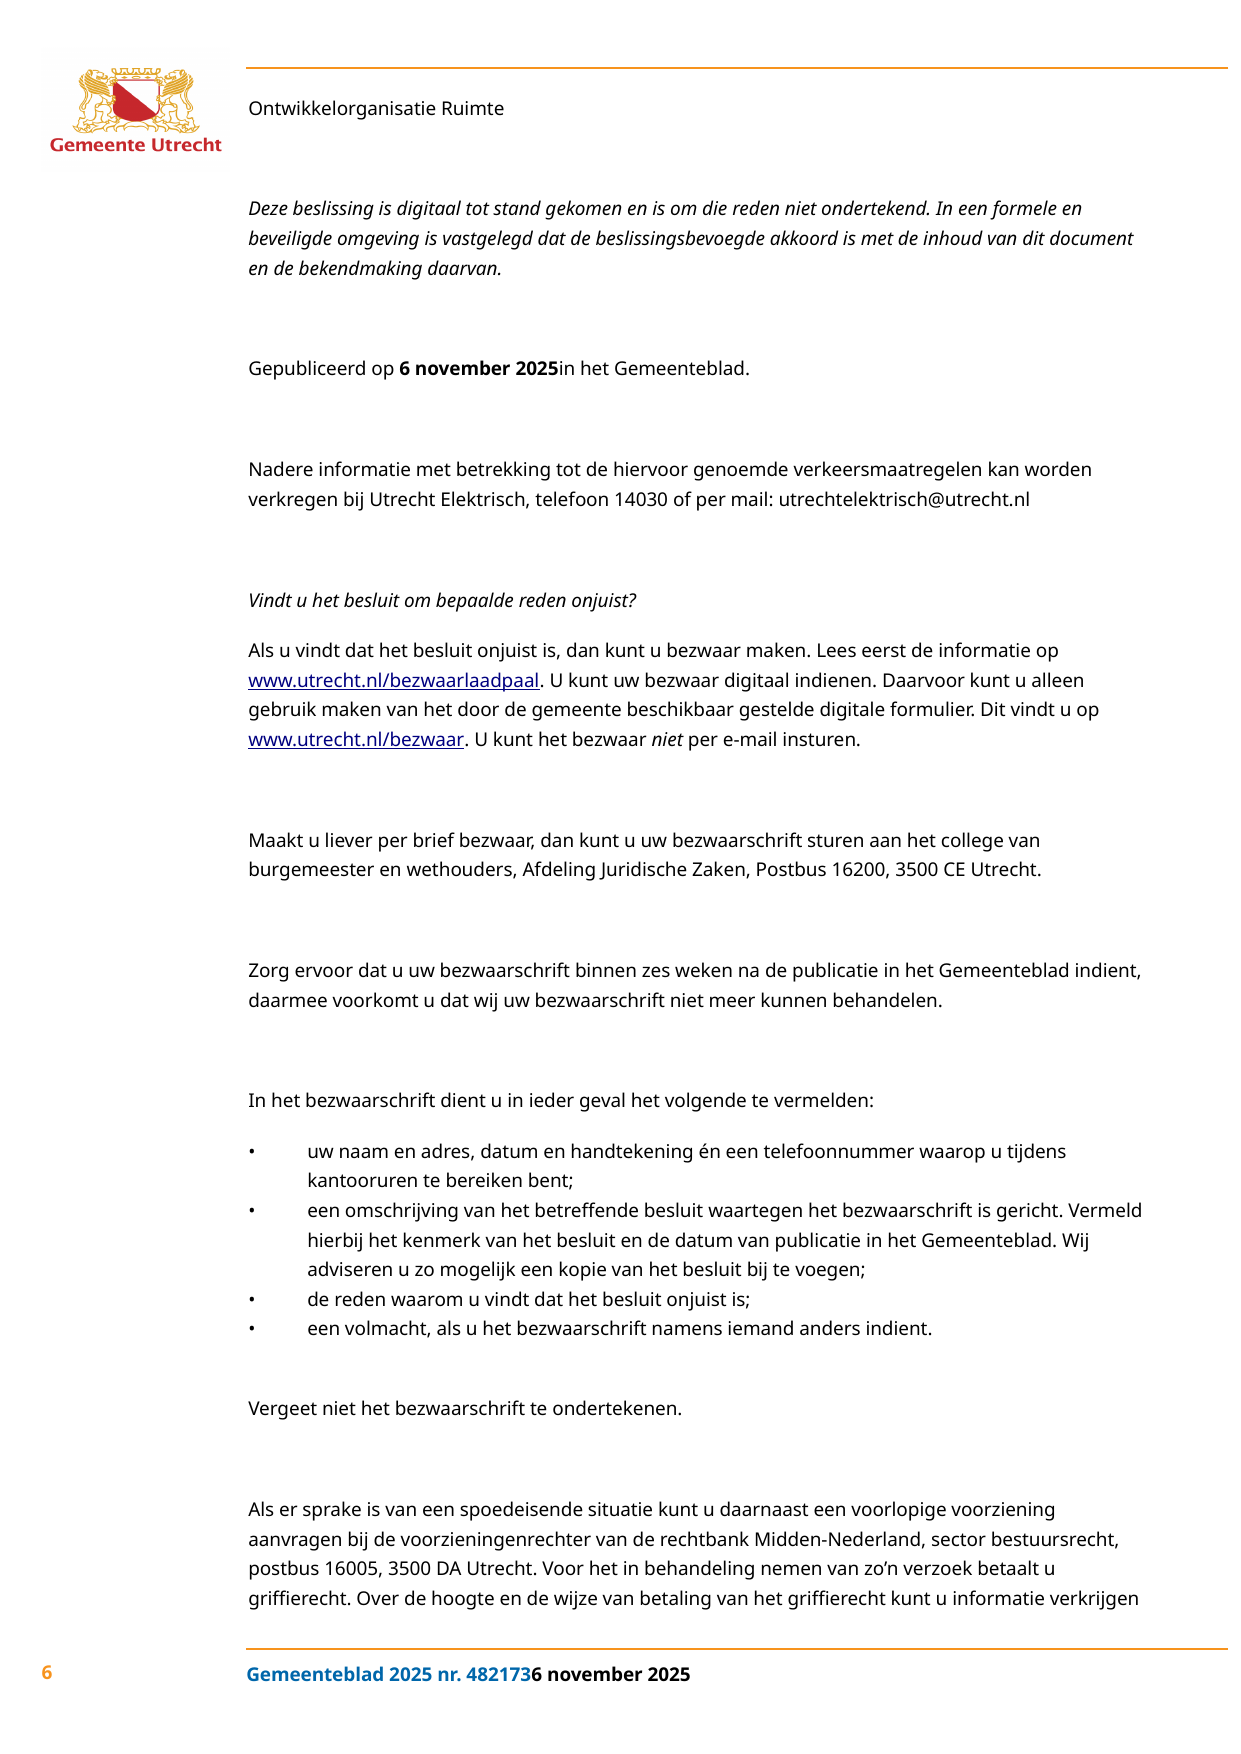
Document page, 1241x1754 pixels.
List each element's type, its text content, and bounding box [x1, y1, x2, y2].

picture [41, 47, 231, 172]
text Deze beslissing is digitaal tot stand gekomen en is om die reden niet ondertekend. In een formele en beveiligde omgeving is vastgelegd dat de beslissingsbevoegde akkoord is met de inhoud van dit document en de bekendmaking daarvan. [248, 196, 1152, 281]
list de reden waarom u vindt dat het besluit onjuist is; [248, 1286, 1152, 1312]
list een volmacht, als u het bezwaarschrift namens iemand anders indient. [248, 1316, 1152, 1341]
text Nadere informatie met betrekking tot de hiervoor genoemde verkeersmaatregelen kan worden verkregen bij Utrecht Elektrisch, telefoon 14030 of per mail: utrechtelektrisch@utrecht.nl [248, 456, 1152, 512]
text Gepubliceerd op 6 november 2025in het Gemeenteblad. [248, 356, 1152, 381]
text Als u vindt dat het besluit onjuist is, dan kunt u bezwaar maken. Lees eerst de informatie op www.utrecht.nl/bezwaarlaadpaal. U kunt uw bezwaar digitaal indienen. Daarvoor kunt u alleen gebruik maken van het door de gemeente beschikbaar gestelde digitale formulier. Dit vindt u op www.utrecht.nl/bezwaar. U kunt het bezwaar niet per e-mail insturen. [248, 637, 1152, 752]
list een omschrijving van het betreffende besluit waartegen het bezwaarschrift is gericht. Vermeld hierbij het kenmerk van het besluit en de datum van publicatie in het Gemeenteblad. Wij adviseren u zo mogelijk een kopie van het besluit bij te voegen; [248, 1197, 1152, 1282]
text In het bezwaarschrift dient u in ieder geval het volgende te vermelden: [248, 1088, 1152, 1113]
text Zorg ervoor dat u uw bezwaarschrift binnen zes weken na de publicatie in het Gemeenteblad indient, daarmee voorkomt u dat wij uw bezwaarschrift niet meer kunnen behandelen. [248, 957, 1152, 1013]
text Vergeet niet het bezwaarschrift te ondertekenen. [248, 1396, 1152, 1421]
text Vindt u het besluit om bepaalde reden onjuist? [248, 587, 1152, 613]
text Ontwikkelorganisatie Ruimte [248, 95, 1152, 121]
text Als er sprake is van een spoedeisende situatie kunt u daarnaast een voorlopige voorziening aanvragen bij de voorzieningenrechter van de rechtbank Midden-Nederland, sector bestuursrecht, postbus 16005, 3500 DA Utrecht. Voor het in behandeling nemen van zo’n verzoek betaalt u griffierecht. Over de hoogte en de wijze van betaling van het griffierecht kunt u informatie verkrijgen [248, 1496, 1152, 1611]
text Maakt u liever per brief bezwaar, dan kunt u uw bezwaarschrift sturen aan het college van burgemeester en wethouders, Afdeling Juridische Zaken, Postbus 16200, 3500 CE Utrecht. [248, 827, 1152, 882]
list uw naam en adres, datum en handtekening én een telefoonnummer waarop u tijdens kantooruren te bereiken bent; [248, 1138, 1152, 1193]
